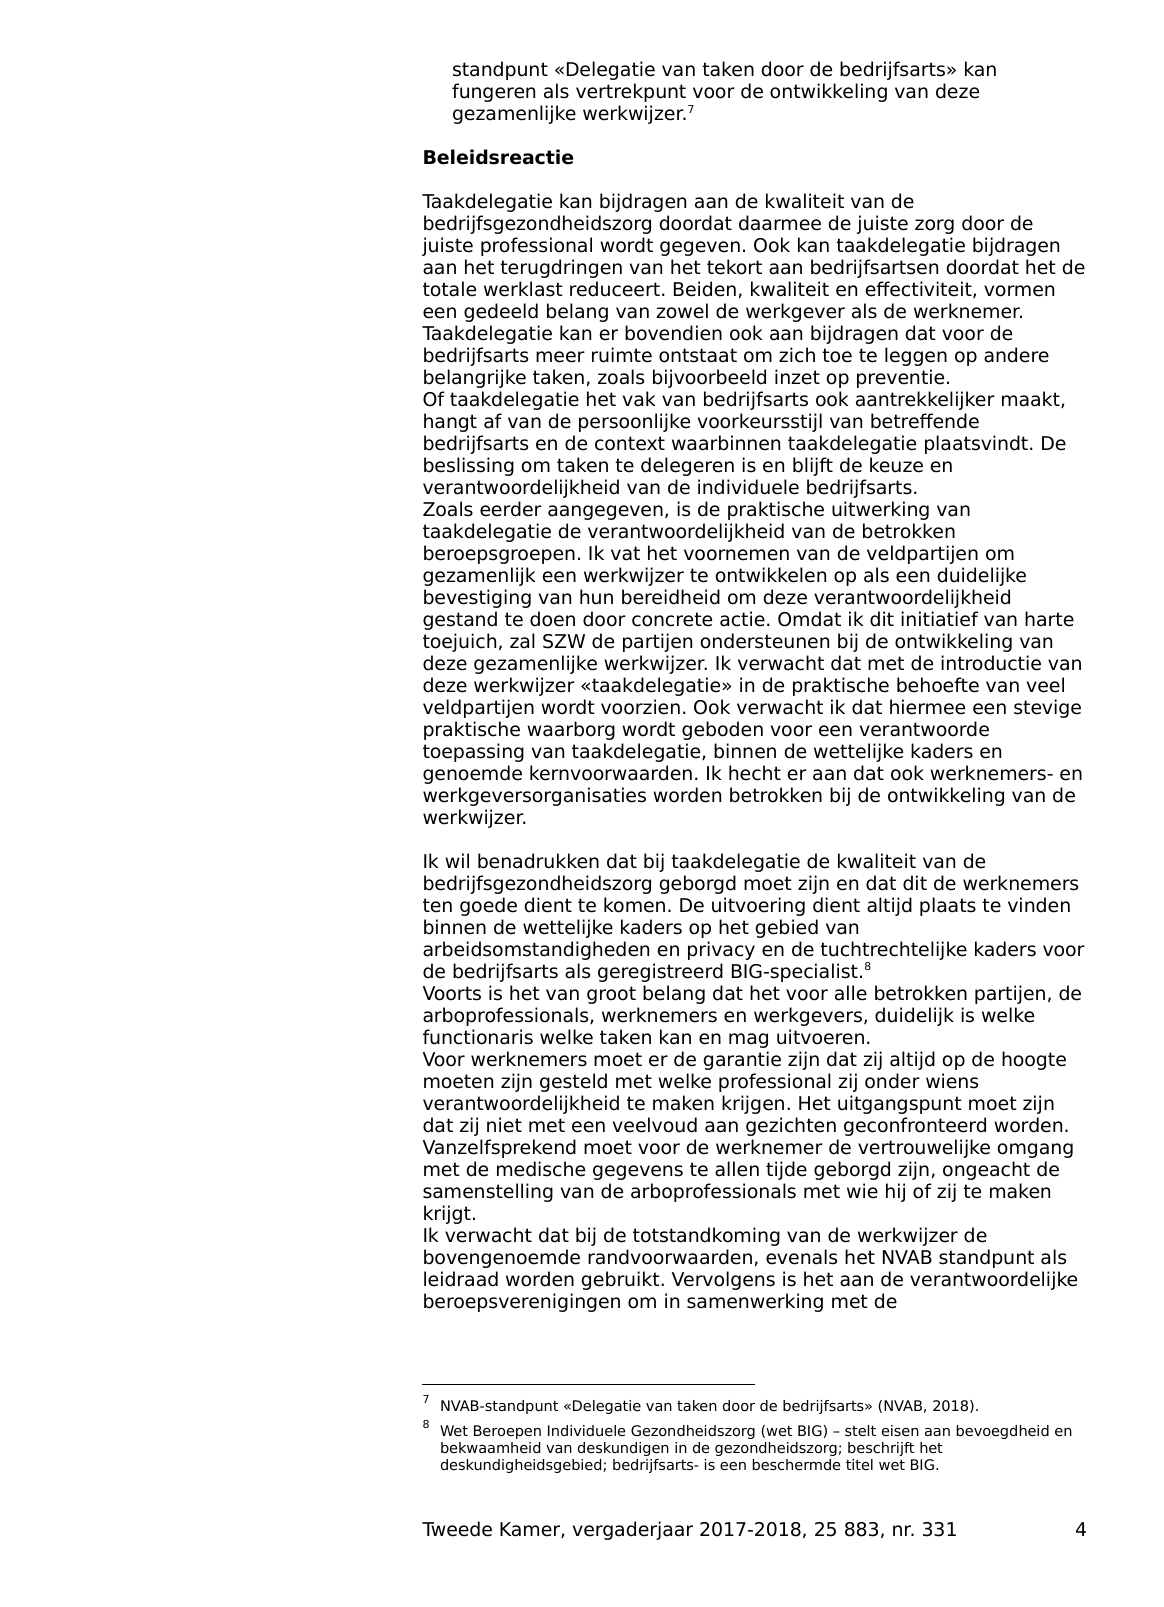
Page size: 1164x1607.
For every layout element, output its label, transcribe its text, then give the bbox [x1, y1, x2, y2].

text Ik verwacht dat bij de totstandkoming van de werkwijzer de bovengenoemde randvoorwaarden, evenals het NVAB standpunt als leidraad worden gebruikt. Vervolgens is het aan de verantwoordelijke beroepsverenigingen om in samenwerking met de [422, 1224, 1087, 1312]
text standpunt «Delegatie van taken door de bedrijfsarts» kan fungeren als vertrekpunt voor de ontwikkeling van deze gezamenlijke werkwijzer. [422, 59, 1087, 125]
text NVAB-standpunt «Delegatie van taken door de bedrijfsarts» (NVAB, 2018). [422, 1393, 1087, 1416]
subtitle Beleidsreactie [422, 147, 1087, 169]
text Wet Beroepen Individuele Gezondheidszorg (wet BIG) – stelt eisen aan bevoegdheid en bekwaamheid van deskundigen in de gezondheidszorg; beschrijft het deskundigheidsgebied; bedrijfsarts- is een beschermde titel wet BIG. [422, 1418, 1087, 1474]
text Ik wil benadrukken dat bij taakdelegatie de kwaliteit van de bedrijfsgezondheidszorg geborgd moet zijn en dat dit de werknemers ten goede dient te komen. De uitvoering dient altijd plaats te vinden binnen de wettelijke kaders op het gebied van arbeidsomstandigheden en privacy en de tuchtrechtelijke kaders voor de bedrijfsarts als geregistreerd BIG-specialist. [422, 851, 1087, 983]
text Zoals eerder aangegeven, is de praktische uitwerking van taakdelegatie de verantwoordelijkheid van de betrokken beroepsgroepen. Ik vat het voornemen van de veldpartijen om gezamenlijk een werkwijzer te ontwikkelen op als een duidelijke bevestiging van hun bereidheid om deze verantwoordelijkheid gestand te doen door concrete actie. Omdat ik dit initiatief van harte toejuich, zal SZW de partijen ondersteunen bij de ontwikkeling van deze gezamenlijke werkwijzer. Ik verwacht dat met de introductie van deze werkwijzer «taakdelegatie» in de praktische behoefte van veel veldpartijen wordt voorzien. Ook verwacht ik dat hiermee een stevige praktische waarborg wordt geboden voor een verantwoorde toepassing van taakdelegatie, binnen de wettelijke kaders en genoemde kernvoorwaarden. Ik hecht er aan dat ook werknemers- en werkgeversorganisaties worden betrokken bij de ontwikkeling van de werkwijzer. [422, 499, 1087, 829]
text Taakdelegatie kan bijdragen aan de kwaliteit van de bedrijfsgezondheidszorg doordat daarmee de juiste zorg door de juiste professional wordt gegeven. Ook kan taakdelegatie bijdragen aan het terugdringen van het tekort aan bedrijfsartsen doordat het de totale werklast reduceert. Beiden, kwaliteit en effectiviteit, vormen een gedeeld belang van zowel de werkgever als de werknemer. Taakdelegatie kan er bovendien ook aan bijdragen dat voor de bedrijfsarts meer ruimte ontstaat om zich toe te leggen op andere belangrijke taken, zoals bijvoorbeeld inzet op preventie. [422, 191, 1087, 389]
text Voorts is het van groot belang dat het voor alle betrokken partijen, de arboprofessionals, werknemers en werkgevers, duidelijk is welke functionaris welke taken kan en mag uitvoeren. [422, 983, 1087, 1049]
text Of taakdelegatie het vak van bedrijfsarts ook aantrekkelijker maakt, hangt af van de persoonlijke voorkeursstijl van betreffende bedrijfsarts en de context waarbinnen taakdelegatie plaatsvindt. De beslissing om taken te delegeren is en blijft de keuze en verantwoordelijkheid van de individuele bedrijfsarts. [422, 389, 1087, 499]
text Voor werknemers moet er de garantie zijn dat zij altijd op de hoogte moeten zijn gesteld met welke professional zij onder wiens verantwoordelijkheid te maken krijgen. Het uitgangspunt moet zijn dat zij niet met een veelvoud aan gezichten geconfronteerd worden. Vanzelfsprekend moet voor de werknemer de vertrouwelijke omgang met de medische gegevens te allen tijde geborgd zijn, ongeacht de samenstelling van de arboprofessionals met wie hij of zij te maken krijgt. [422, 1049, 1087, 1224]
